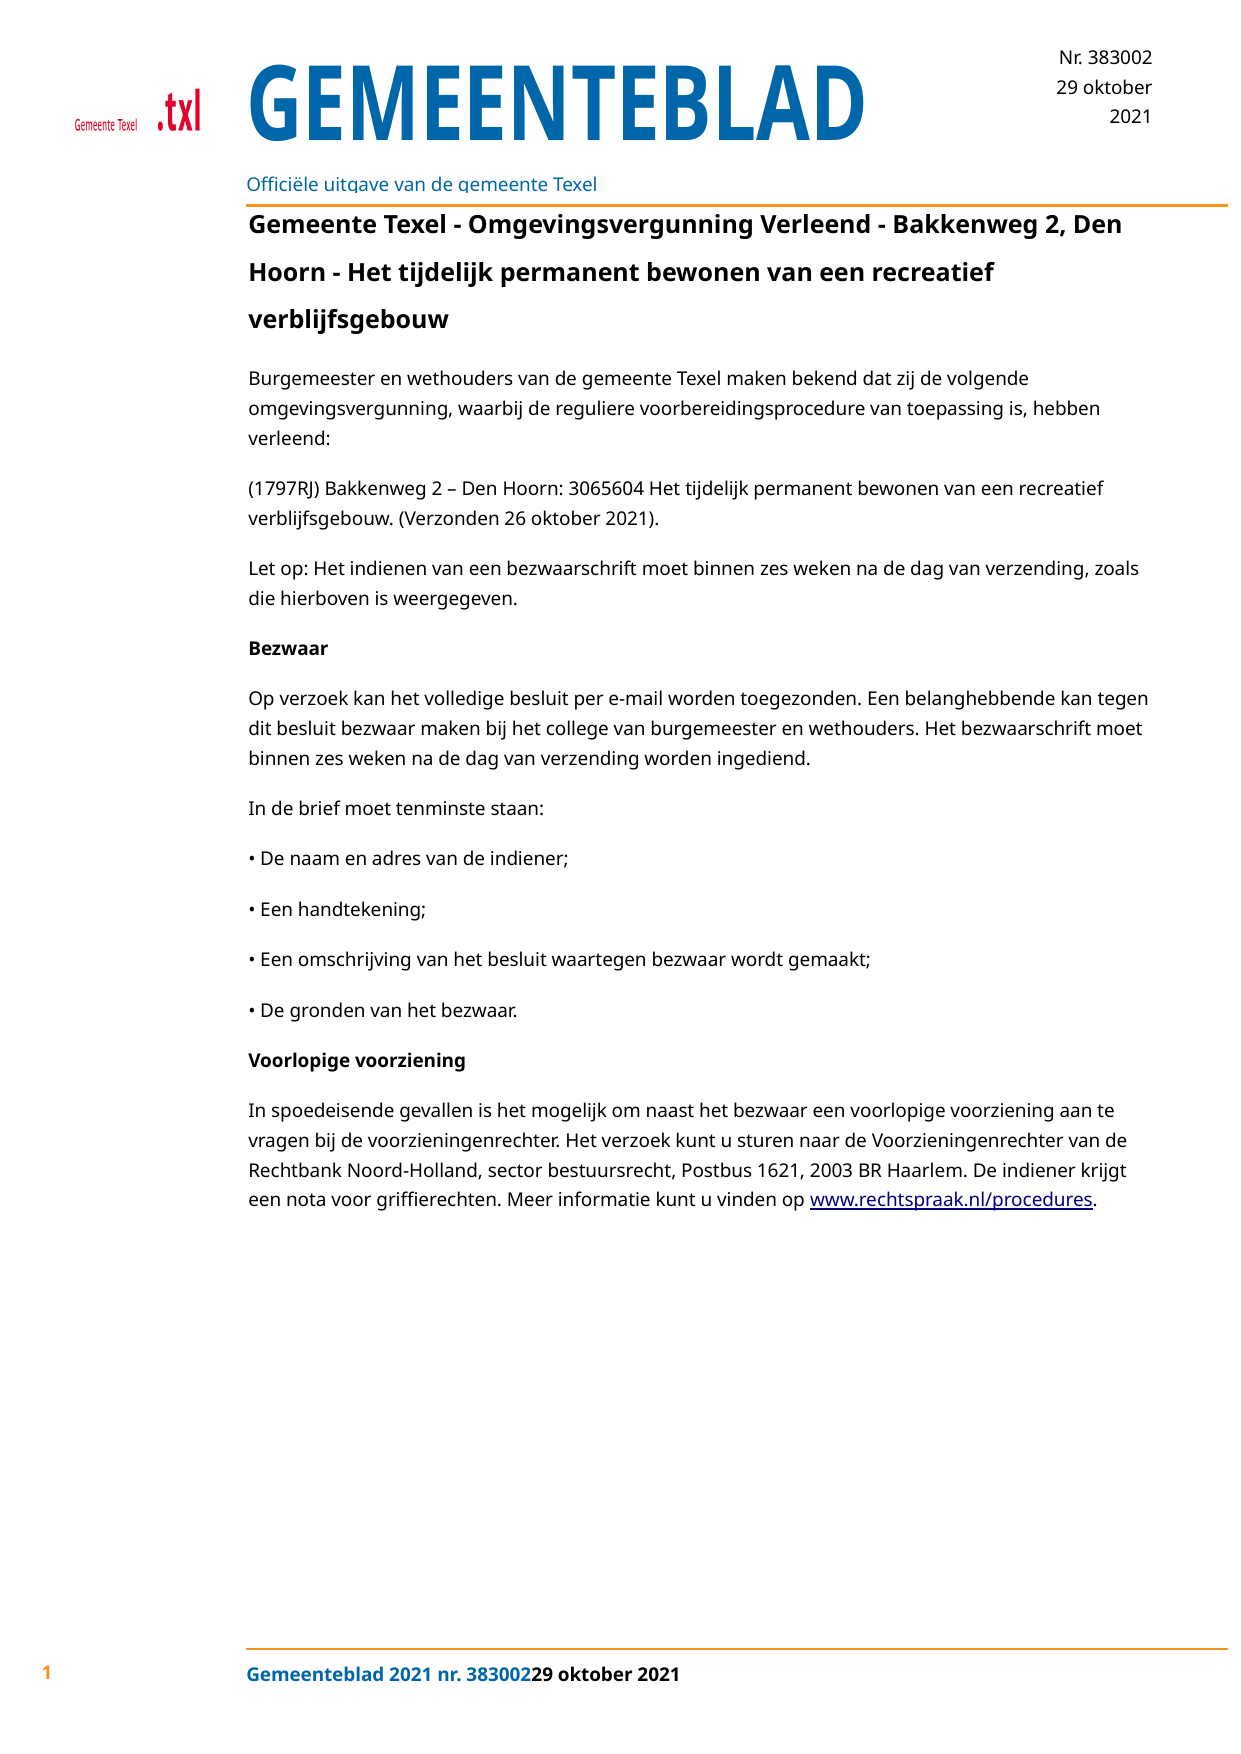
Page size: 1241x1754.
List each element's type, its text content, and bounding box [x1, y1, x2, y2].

text Burgemeester en wethouders van de gemeente Texel maken bekend dat zij de volgende omgevingsvergunning, waarbij de reguliere voorbereidingsprocedure van toepassing is, hebben verleend: [248, 366, 1152, 450]
text • De naam en adres van de indiener; [248, 846, 1152, 871]
text • De gronden van het bezwaar. [248, 997, 1152, 1022]
text Voorlopige voorziening [248, 1047, 1152, 1073]
text Gemeente Texel - Omgevingsvergunning Verleend - Bakkenweg 2, Den Hoorn - Het tijdelijk permanent bewonen van een recreatief verblijfsgebouw [248, 207, 1152, 336]
text (1797RJ) Bakkenweg 2 – Den Hoorn: 3065604 Het tijdelijk permanent bewonen van een recreatief verblijfsgebouw. (Verzonden 26 oktober 2021). [248, 475, 1152, 530]
text • Een omschrijving van het besluit waartegen bezwaar wordt gemaakt; [248, 946, 1152, 972]
text In spoedeisende gevallen is het mogelijk om naast het bezwaar een voorlopige voorziening aan te vragen bij de voorzieningenrechter. Het verzoek kunt u sturen naar de Voorzieningenrechter van de Rechtbank Noord-Holland, sector bestuursrecht, Postbus 1621, 2003 BR Haarlem. De indiener krijgt een nota voor griffierechten. Meer informatie kunt u vinden op www.rechtspraak.nl/procedures. [248, 1098, 1152, 1212]
text In de brief moet tenminste staan: [248, 795, 1152, 821]
text Let op: Het indienen van een bezwaarschrift moet binnen zes weken na de dag van verzending, zoals die hierboven is weergegeven. [248, 555, 1152, 610]
text • Een handtekening; [248, 896, 1152, 922]
text Bezwaar [248, 635, 1152, 661]
text Op verzoek kan het volledige besluit per e-mail worden toegezonden. Een belanghebbende kan tegen dit besluit bezwaar maken bij het college van burgemeester en wethouders. Het bezwaarschrift moet binnen zes weken na de dag van verzending worden ingediend. [248, 686, 1152, 770]
picture [41, 47, 231, 172]
